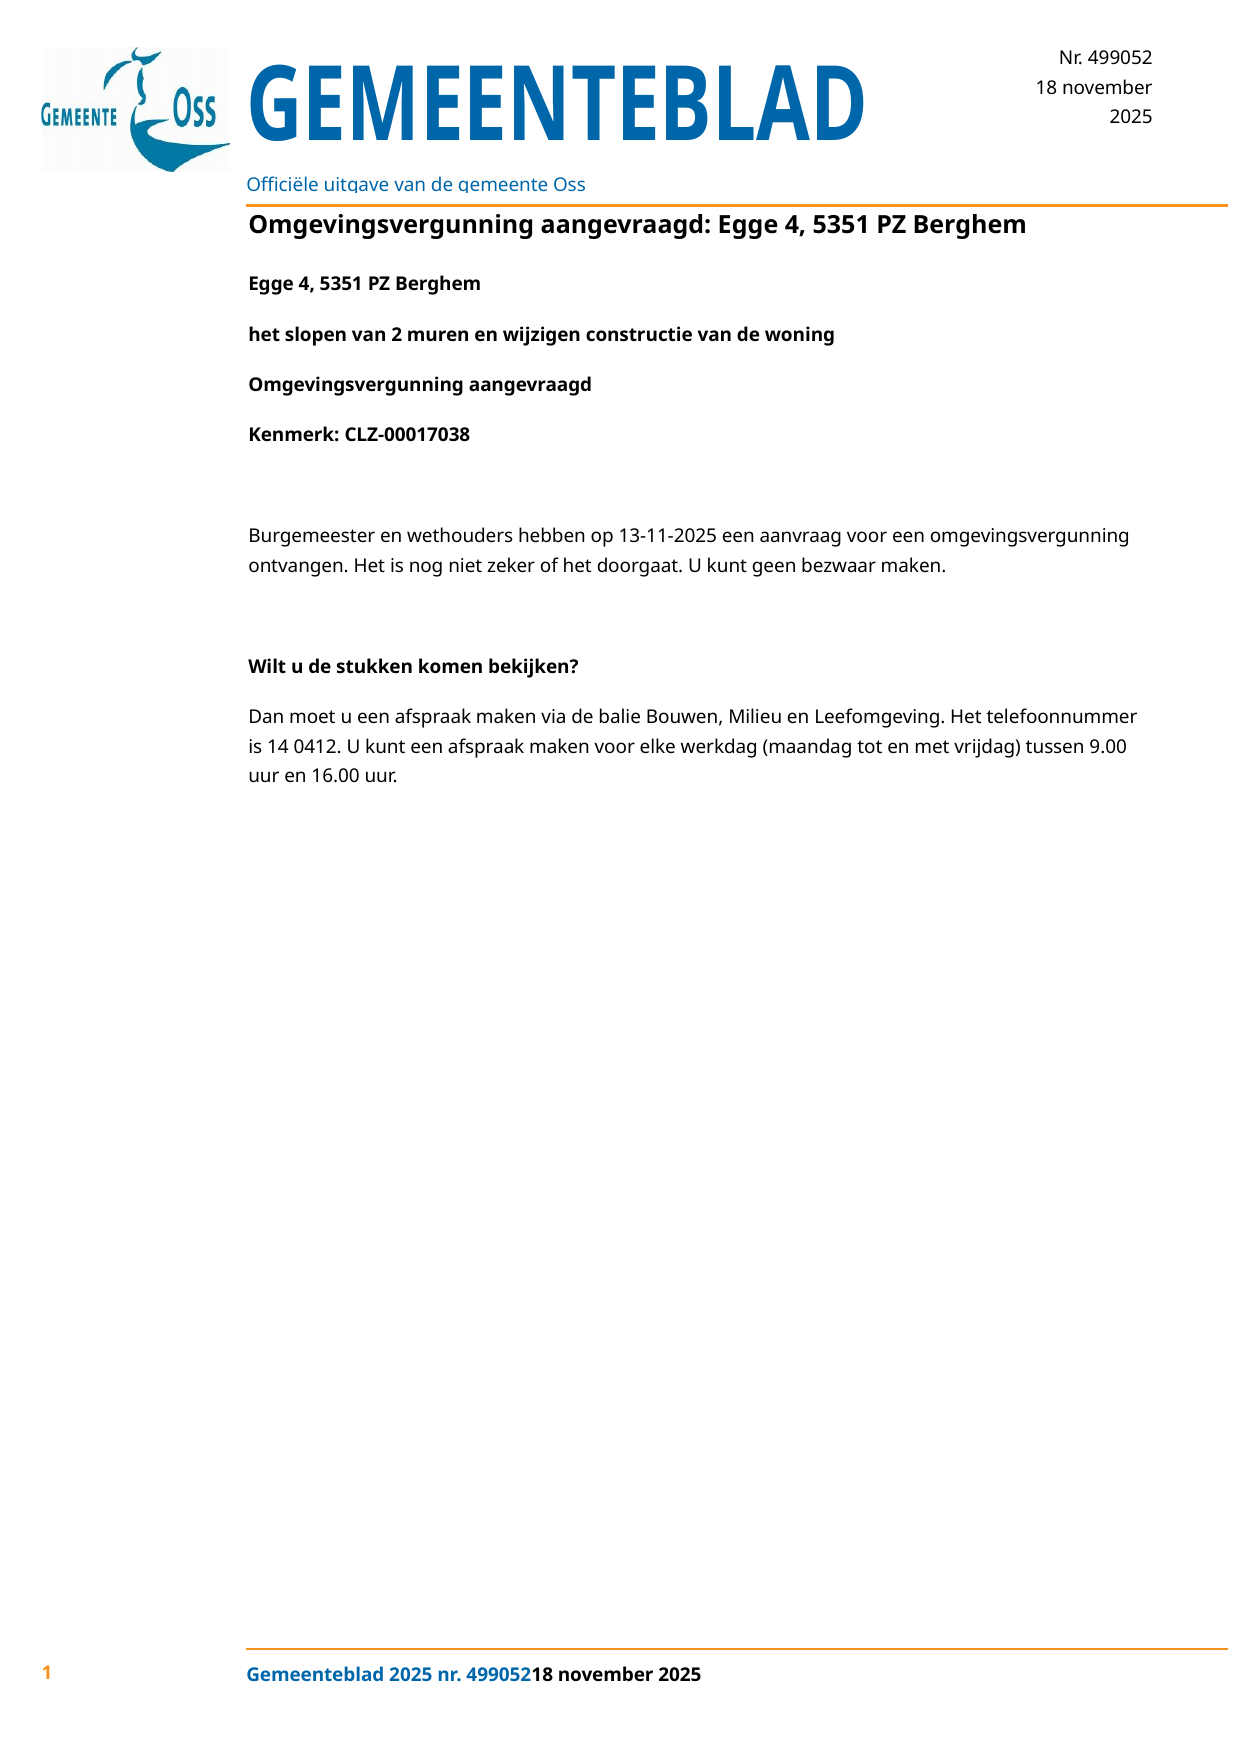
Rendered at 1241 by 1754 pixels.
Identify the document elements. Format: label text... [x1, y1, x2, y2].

text het slopen van 2 muren en wijzigen constructie van de woning [248, 321, 1152, 346]
text Omgevingsvergunning aangevraagd [248, 371, 1152, 397]
text Dan moet u een afspraak maken via de balie Bouwen, Milieu en Leefomgeving. Het telefoonnummer is 14 0412. U kunt een afspraak maken voor elke werkdag (maandag tot en met vrijdag) tussen 9.00 uur en 16.00 uur. [248, 703, 1152, 788]
text Wilt u de stukken komen bekijken? [248, 653, 1152, 678]
picture [41, 47, 231, 172]
text Egge 4, 5351 PZ Berghem [248, 270, 1152, 296]
text Omgevingsvergunning aangevraagd: Egge 4, 5351 PZ Berghem [248, 207, 1152, 241]
text Kenmerk: CLZ-00017038 [248, 422, 1152, 447]
text Burgemeester en wethouders hebben op 13-11-2025 een aanvraag voor een omgevingsvergunning ontvangen. Het is nog niet zeker of het doorgaat. U kunt geen bezwaar maken. [248, 522, 1152, 578]
